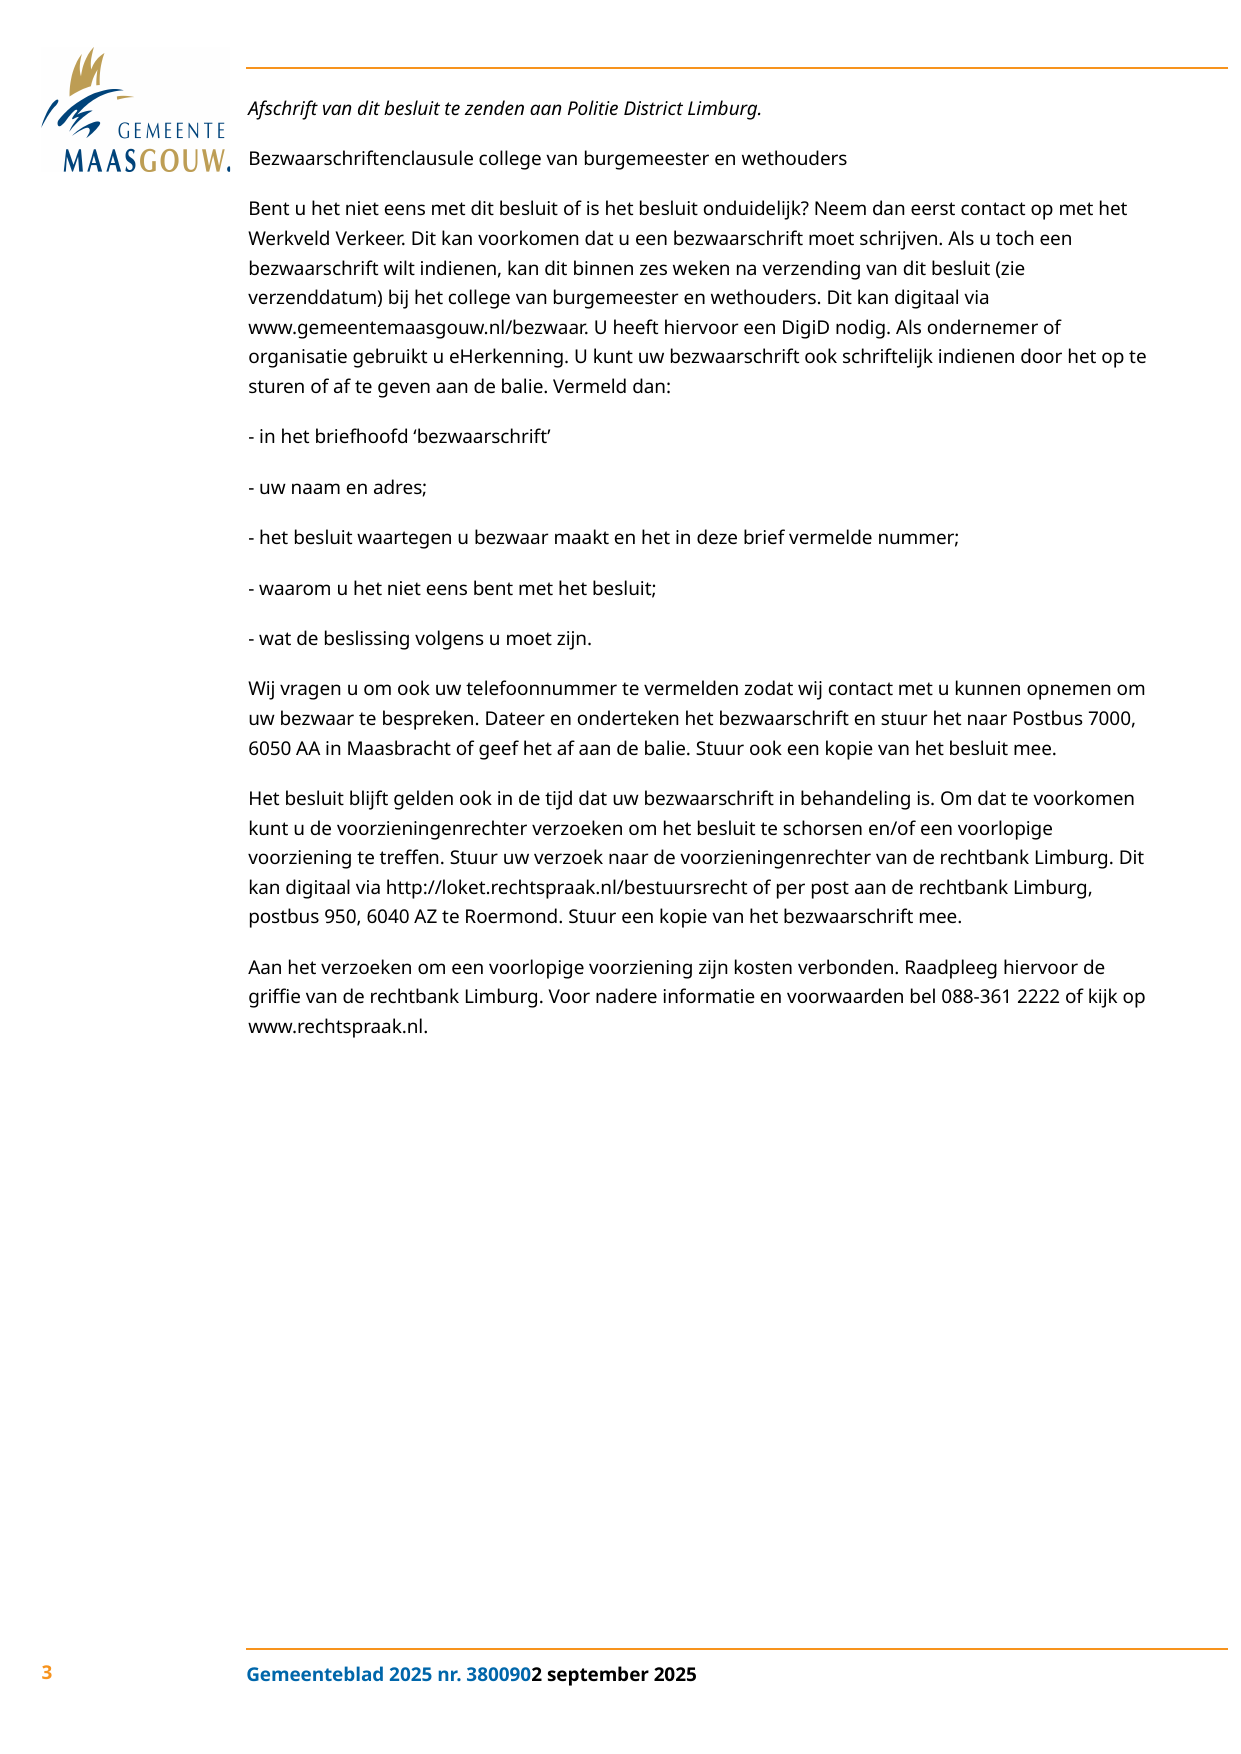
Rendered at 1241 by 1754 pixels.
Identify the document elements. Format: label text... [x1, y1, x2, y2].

text Afschrift van dit besluit te zenden aan Politie District Limburg. [248, 95, 1152, 121]
text Bent u het niet eens met dit besluit of is het besluit onduidelijk? Neem dan eerst contact op met het Werkveld Verkeer. Dit kan voorkomen dat u een bezwaarschrift moet schrijven. Als u toch een bezwaarschrift wilt indienen, kan dit binnen zes weken na verzending van dit besluit (zie verzenddatum) bij het college van burgemeester en wethouders. Dit kan digitaal via www.gemeentemaasgouw.nl/bezwaar. U heeft hiervoor een DigiD nodig. Als ondernemer of organisatie gebruikt u eHerkenning. U kunt uw bezwaarschrift ook schriftelijk indienen door het op te sturen of af te geven aan de balie. Vermeld dan: [248, 196, 1152, 399]
text Het besluit blijft gelden ook in de tijd dat uw bezwaarschrift in behandeling is. Om dat te voorkomen kunt u de voorzieningenrechter verzoeken om het besluit te schorsen en/of een voorlopige voorziening te treffen. Stuur uw verzoek naar de voorzieningenrechter van de rechtbank Limburg. Dit kan digitaal via http://loket.rechtspraak.nl/bestuursrecht of per post aan de rechtbank Limburg, postbus 950, 6040 AZ te Roermond. Stuur een kopie van het bezwaarschrift mee. [248, 785, 1152, 929]
text - uw naam en adres; [248, 474, 1152, 500]
text Wij vragen u om ook uw telefoonnummer te vermelden zodat wij contact met u kunnen opnemen om uw bezwaar te bespreken. Dateer en onderteken het bezwaarschrift en stuur het naar Postbus 7000, 6050 AA in Maasbracht of geef het af aan de balie. Stuur ook een kopie van het besluit mee. [248, 676, 1152, 761]
text Bezwaarschriftenclausule college van burgemeester en wethouders [248, 145, 1152, 171]
text - in het briefhoofd ‘bezwaarschrift’ [248, 423, 1152, 449]
picture [41, 47, 231, 172]
text - wat de beslissing volgens u moet zijn. [248, 625, 1152, 651]
text - het besluit waartegen u bezwaar maakt en het in deze brief vermelde nummer; [248, 524, 1152, 550]
text - waarom u het niet eens bent met het besluit; [248, 575, 1152, 601]
text Aan het verzoeken om een voorlopige voorziening zijn kosten verbonden. Raadpleeg hiervoor de griffie van de rechtbank Limburg. Voor nadere informatie en voorwaarden bel 088-361 2222 of kijk op www.rechtspraak.nl. [248, 954, 1152, 1039]
